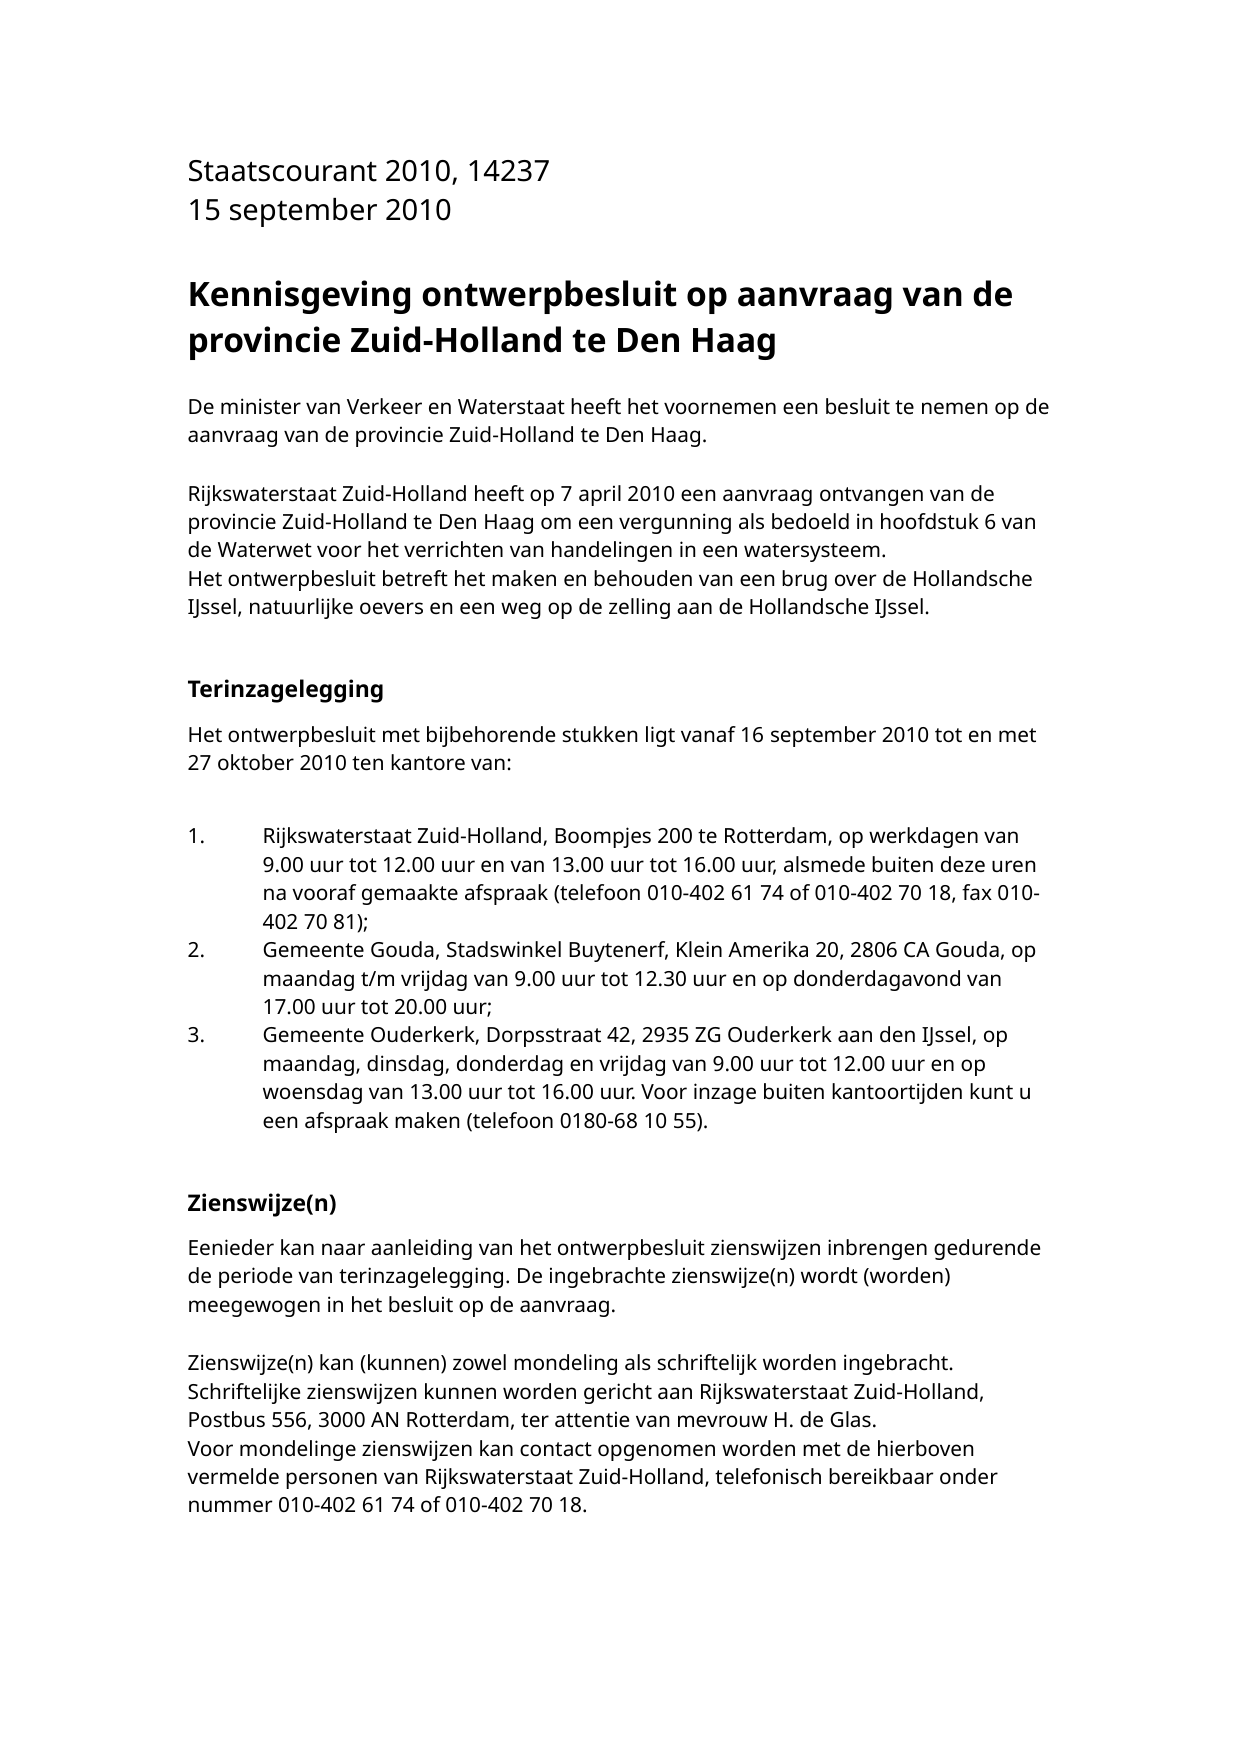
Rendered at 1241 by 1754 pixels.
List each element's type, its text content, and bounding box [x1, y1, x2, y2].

list Gemeente Ouderkerk, Dorpsstraat 42, 2935 ZG Ouderkerk aan den IJssel, op maandag, dinsdag, donderdag en vrijdag van 9.00 uur tot 12.00 uur en op woensdag van 13.00 uur tot 16.00 uur. Voor inzage buiten kantoortijden kunt u een afspraak maken (telefoon 0180-68 10 55). [187, 1021, 1053, 1134]
text 15 september 2010 [187, 190, 1053, 229]
text De minister van Verkeer en Waterstaat heeft het voornemen een besluit te nemen op de aanvraag van de provincie Zuid-Holland te Den Haag. [187, 392, 1053, 449]
subtitle Zienswijze(n) [187, 1187, 1053, 1218]
text Voor mondelinge zienswijzen kan contact opgenomen worden met de hierboven vermelde personen van Rijkswaterstaat Zuid-Holland, telefonisch bereikbaar onder nummer 010-402 61 74 of 010-402 70 18. [187, 1434, 1053, 1519]
text Eenieder kan naar aanleiding van het ontwerpbesluit zienswijzen inbrengen gedurende de periode van terinzagelegging. De ingebrachte zienswijze(n) wordt (worden) meegewogen in het besluit op de aanvraag. [187, 1233, 1053, 1318]
list Rijkswaterstaat Zuid-Holland, Boompjes 200 te Rotterdam, op werkdagen van 9.00 uur tot 12.00 uur en van 13.00 uur tot 16.00 uur, alsmede buiten deze uren na vooraf gemaakte afspraak (telefoon 010-402 61 74 of 010-402 70 18, fax 010-402 70 81); [187, 822, 1053, 935]
text Staatscourant 2010, 14237 [187, 150, 1053, 190]
subtitle Terinzagelegging [187, 673, 1053, 705]
list Gemeente Gouda, Stadswinkel Buytenerf, Klein Amerika 20, 2806 CA Gouda, op maandag t/m vrijdag van 9.00 uur tot 12.30 uur en op donderdagavond van 17.00 uur tot 20.00 uur; [187, 935, 1053, 1021]
text Rijkswaterstaat Zuid-Holland heeft op 7 april 2010 een aanvraag ontvangen van de provincie Zuid-Holland te Den Haag om een vergunning als bedoeld in hoofdstuk 6 van de Waterwet voor het verrichten van handelingen in een watersysteem. [187, 479, 1053, 564]
text Zienswijze(n) kan (kunnen) zowel mondeling als schriftelijk worden ingebracht. Schriftelijke zienswijzen kunnen worden gericht aan Rijkswaterstaat Zuid-Holland, Postbus 556, 3000 AN Rotterdam, ter attentie van mevrouw H. de Glas. [187, 1348, 1053, 1434]
text Het ontwerpbesluit met bijbehorende stukken ligt vanaf 16 september 2010 tot en met 27 oktober 2010 ten kantore van: [187, 720, 1053, 777]
text Het ontwerpbesluit betreft het maken en behouden van een brug over de Hollandsche IJssel, natuurlijke oevers en een weg op de zelling aan de Hollandsche IJssel. [187, 564, 1053, 621]
subtitle Kennisgeving ontwerpbesluit op aanvraag van de provincie Zuid-Holland te Den Haag [187, 271, 1053, 362]
